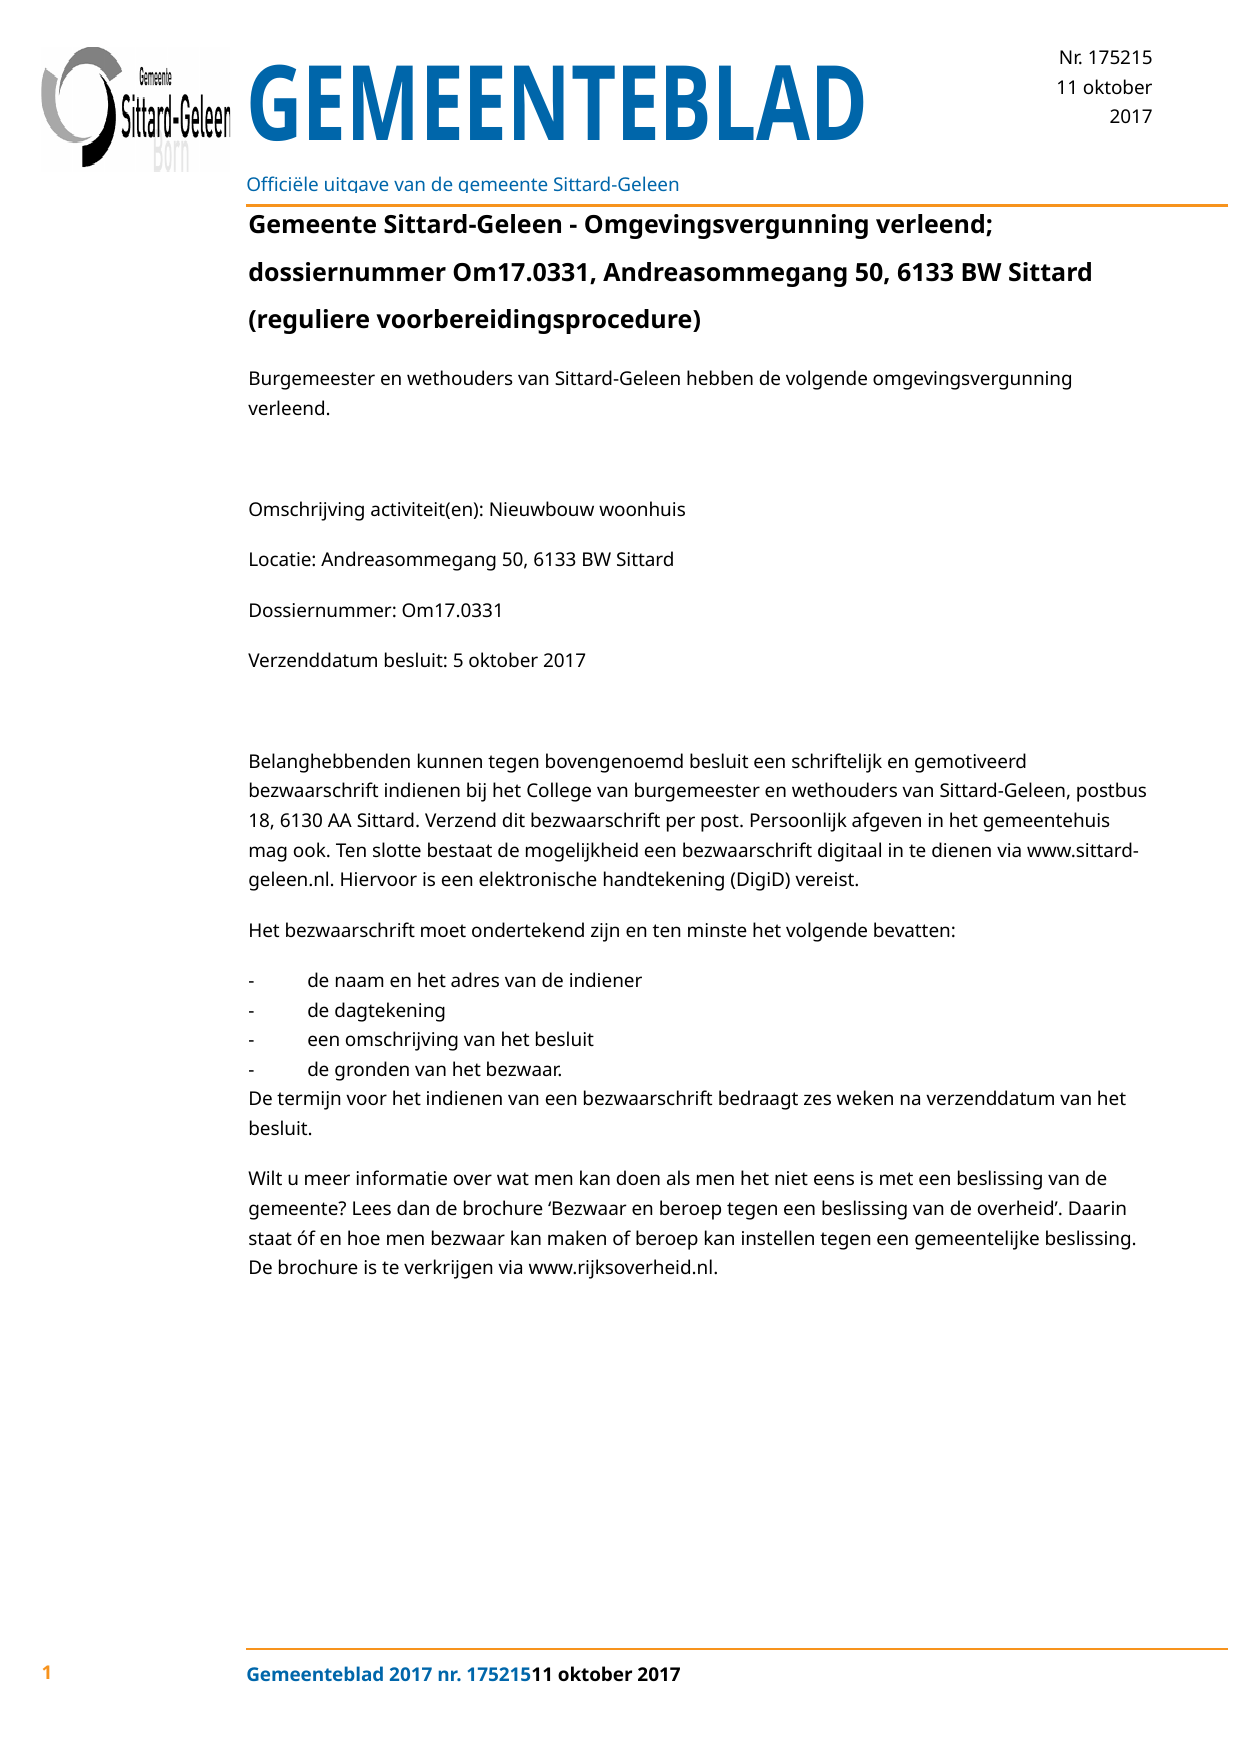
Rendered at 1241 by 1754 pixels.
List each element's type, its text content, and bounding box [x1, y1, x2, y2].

picture [41, 47, 231, 172]
text Locatie: Andreasommegang 50, 6133 BW Sittard [248, 546, 1152, 572]
list een omschrijving van het besluit [248, 1026, 1152, 1052]
text Burgemeester en wethouders van Sittard-Geleen hebben de volgende omgevingsvergunning verleend. [248, 366, 1152, 421]
text Wilt u meer informatie over wat men kan doen als men het niet eens is met een beslissing van de gemeente? Lees dan de brochure ‘Bezwaar en beroep tegen een beslissing van de overheid’. Daarin staat óf en hoe men bezwaar kan maken of beroep kan instellen tegen een gemeentelijke beslissing. De brochure is te verkrijgen via www.rijksoverheid.nl. [248, 1166, 1152, 1280]
text Het bezwaarschrift moet ondertekend zijn en ten minste het volgende bevatten: [248, 917, 1152, 942]
text Verzenddatum besluit: 5 oktober 2017 [248, 647, 1152, 673]
text Dossiernummer: Om17.0331 [248, 597, 1152, 622]
text Omschrijving activiteit(en): Nieuwbouw woonhuis [248, 496, 1152, 522]
text De termijn voor het indienen van een bezwaarschrift bedraagt zes weken na verzenddatum van het besluit. [248, 1086, 1152, 1141]
text Belanghebbenden kunnen tegen bovengenoemd besluit een schriftelijk en gemotiveerd bezwaarschrift indienen bij het College van burgemeester en wethouders van Sittard-Geleen, postbus 18, 6130 AA Sittard. Verzend dit bezwaarschrift per post. Persoonlijk afgeven in het gemeentehuis mag ook. Ten slotte bestaat de mogelijkheid een bezwaarschrift digitaal in te dienen via www.sittard-geleen.nl. Hiervoor is een elektronische handtekening (DigiD) vereist. [248, 748, 1152, 892]
list de gronden van het bezwaar. [248, 1056, 1152, 1082]
list de dagtekening [248, 997, 1152, 1022]
list de naam en het adres van de indiener [248, 967, 1152, 993]
text Gemeente Sittard-Geleen - Omgevingsvergunning verleend; dossiernummer Om17.0331, Andreasommegang 50, 6133 BW Sittard (reguliere voorbereidingsprocedure) [248, 207, 1152, 336]
